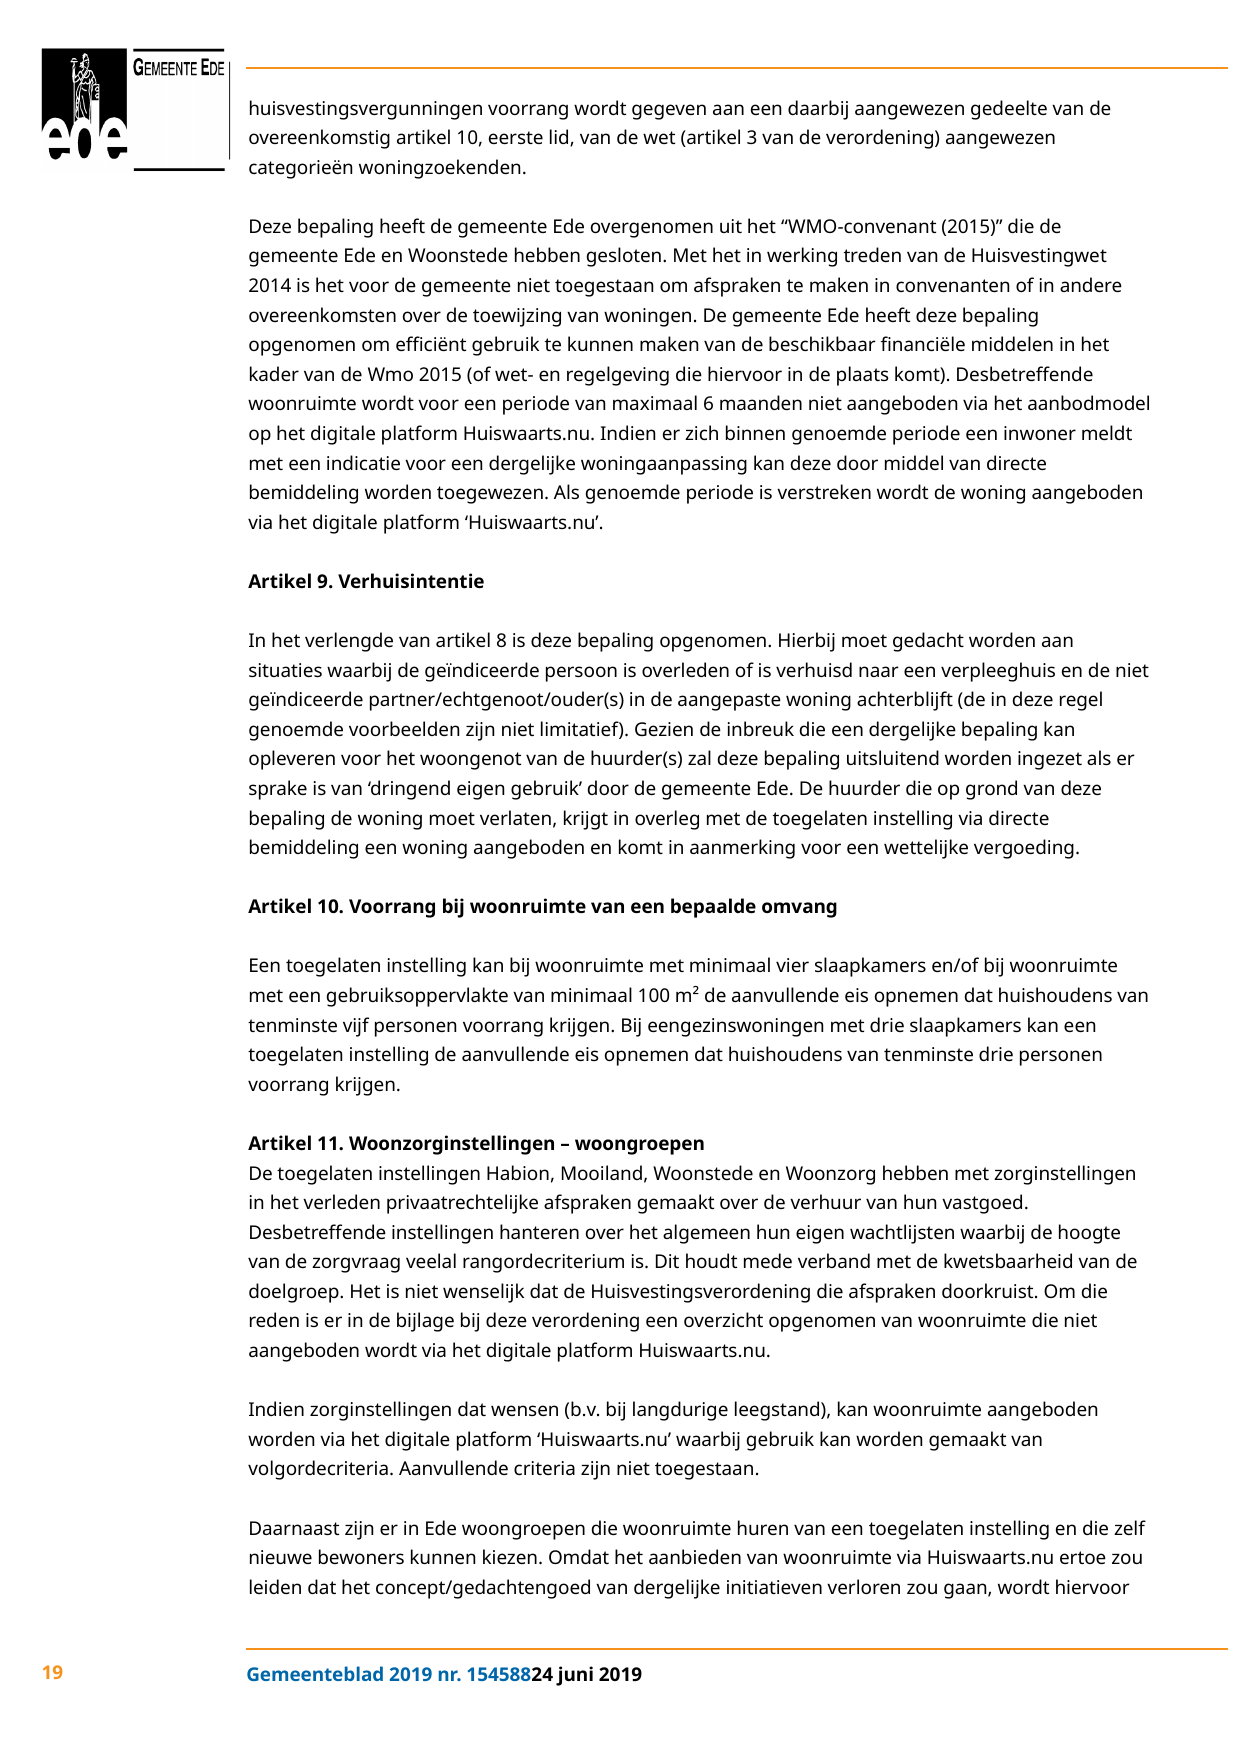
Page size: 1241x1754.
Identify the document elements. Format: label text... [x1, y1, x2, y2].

text Artikel 10. Voorrang bij woonruimte van een bepaalde omvang [248, 893, 1152, 919]
text Daarnaast zijn er in Ede woongroepen die woonruimte huren van een toegelaten instelling en die zelf nieuwe bewoners kunnen kiezen. Omdat het aanbieden van woonruimte via Huiswaarts.nu ertoe zou leiden dat het concept/gedachtengoed van dergelijke initiatieven verloren zou gaan, wordt hiervoor [248, 1515, 1152, 1600]
text Indien zorginstellingen dat wensen (b.v. bij langdurige leegstand), kan woonruimte aangeboden worden via het digitale platform ‘Huiswaarts.nu’ waarbij gebruik kan worden gemaakt van volgordecriteria. Aanvullende criteria zijn niet toegestaan. [248, 1396, 1152, 1481]
text Deze bepaling heeft de gemeente Ede overgenomen uit het “WMO-convenant (2015)” die de gemeente Ede en Woonstede hebben gesloten. Met het in werking treden van de Huisvestingwet 2014 is het voor de gemeente niet toegestaan om afspraken te maken in convenanten of in andere overeenkomsten over de toewijzing van woningen. De gemeente Ede heeft deze bepaling opgenomen om efficiënt gebruik te kunnen maken van de beschikbaar financiële middelen in het kader van de Wmo 2015 (of wet- en regelgeving die hiervoor in de plaats komt). Desbetreffende woonruimte wordt voor een periode van maximaal 6 maanden niet aangeboden via het aanbodmodel op het digitale platform Huiswaarts.nu. Indien er zich binnen genoemde periode een inwoner meldt met een indicatie voor een dergelijke woningaanpassing kan deze door middel van directe bemiddeling worden toegewezen. Als genoemde periode is verstreken wordt de woning aangeboden via het digitale platform ‘Huiswaarts.nu’. [248, 213, 1152, 535]
text huisvestingsvergunningen voorrang wordt gegeven aan een daarbij aangewezen gedeelte van de overeenkomstig artikel 10, eerste lid, van de wet (artikel 3 van de verordening) aangewezen categorieën woningzoekenden. [248, 95, 1152, 180]
text Een toegelaten instelling kan bij woonruimte met minimaal vier slaapkamers en/of bij woonruimte met een gebruiksoppervlakte van minimaal 100 m² de aanvullende eis opnemen dat huishoudens van tenminste vijf personen voorrang krijgen. Bij eengezinswoningen met drie slaapkamers kan een toegelaten instelling de aanvullende eis opnemen dat huishoudens van tenminste drie personen voorrang krijgen. [248, 953, 1152, 1097]
text In het verlengde van artikel 8 is deze bepaling opgenomen. Hierbij moet gedacht worden aan situaties waarbij de geïndiceerde persoon is overleden of is verhuisd naar een verpleeghuis en de niet geïndiceerde partner/echtgenoot/ouder(s) in de aangepaste woning achterblijft (de in deze regel genoemde voorbeelden zijn niet limitatief). Gezien de inbreuk die een dergelijke bepaling kan opleveren voor het woongenot van de huurder(s) zal deze bepaling uitsluitend worden ingezet als er sprake is van ‘dringend eigen gebruik’ door de gemeente Ede. De huurder die op grond van deze bepaling de woning moet verlaten, krijgt in overleg met de toegelaten instelling via directe bemiddeling een woning aangeboden en komt in aanmerking voor een wettelijke vergoeding. [248, 627, 1152, 860]
text De toegelaten instellingen Habion, Mooiland, Woonstede en Woonzorg hebben met zorginstellingen in het verleden privaatrechtelijke afspraken gemaakt over de verhuur van hun vastgoed. Desbetreffende instellingen hanteren over het algemeen hun eigen wachtlijsten waarbij de hoogte van de zorgvraag veelal rangordecriterium is. Dit houdt mede verband met de kwetsbaarheid van de doelgroep. Het is niet wenselijk dat de Huisvestingsverordening die afspraken doorkruist. Om die reden is er in de bijlage bij deze verordening een overzicht opgenomen van woonruimte die niet aangeboden wordt via het digitale platform Huiswaarts.nu. [248, 1160, 1152, 1363]
picture [41, 47, 231, 172]
text Artikel 9. Verhuisintentie [248, 568, 1152, 594]
text Artikel 11. Woonzorginstellingen – woongroepen [248, 1130, 1152, 1156]
